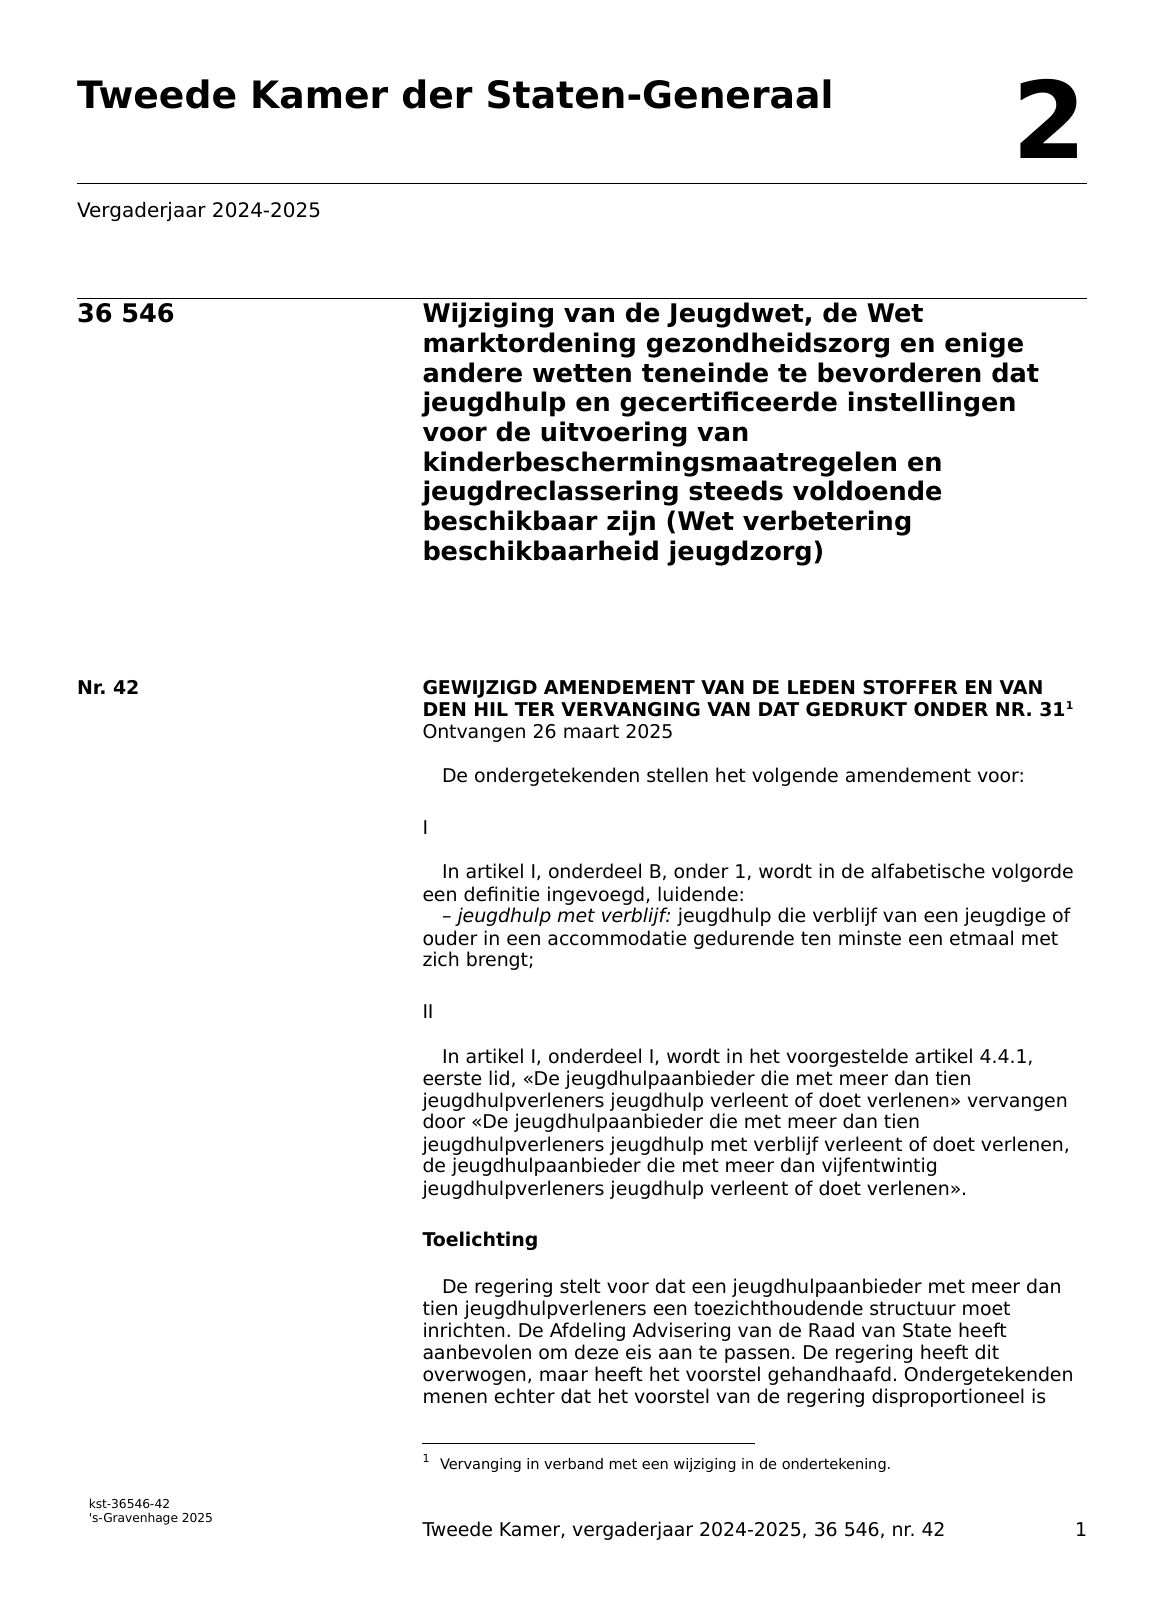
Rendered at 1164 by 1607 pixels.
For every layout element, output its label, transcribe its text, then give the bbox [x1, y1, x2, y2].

text De regering stelt voor dat een jeugdhulpaanbieder met meer dan tien jeugdhulpverleners een toezichthoudende structuur moet inrichten. De Afdeling Advisering van de Raad van State heeft aanbevolen om deze eis aan te passen. De regering heeft dit overwogen, maar heeft het voorstel gehandhaafd. Ondergetekenden menen echter dat het voorstel van de regering disproportioneel is [422, 1276, 1087, 1408]
text 's-Gravenhage 2025 [88, 1511, 323, 1525]
subtitle 36 546 Wijziging van de Jeugdwet, de Wet marktordening gezondheidszorg en enige andere wetten teneinde te bevorderen dat jeugdhulp en gecertificeerde instellingen voor de uitvoering van kinderbeschermingsmaatregelen en jeugdreclassering steeds voldoende beschikbaar zijn (Wet verbetering beschikbaarheid jeugdzorg) [77, 299, 1087, 566]
text Vervanging in verband met een wijziging in de ondertekening. [422, 1452, 1087, 1474]
subtitle I [422, 817, 1087, 839]
text Ontvangen 26 maart 2025 [422, 721, 1087, 743]
table_header 2 [886, 59, 1087, 183]
table_cell Vergaderjaar 2024-2025 [77, 184, 1087, 298]
text kst-36546-42 [88, 1497, 323, 1511]
subtitle Nr. 42 GEWIJZIGD AMENDEMENT VAN DE LEDEN STOFFER EN VAN DEN HIL TER VERVANGING VAN DAT GEDRUKT ONDER NR. 31 [77, 677, 1087, 721]
subtitle Toelichting [422, 1229, 1087, 1251]
text In artikel I, onderdeel B, onder 1, wordt in de alfabetische volgorde een definitie ingevoegd, luidende: [422, 861, 1087, 905]
text De ondergetekenden stellen het volgende amendement voor: [422, 765, 1087, 787]
table_header Tweede Kamer der Staten-Generaal [77, 59, 886, 183]
text In artikel I, onderdeel I, wordt in het voorgestelde artikel 4.4.1, eerste lid, «De jeugdhulpaanbieder die met meer dan tien jeugdhulpverleners jeugdhulp verleent of doet verlenen» vervangen door «De jeugdhulpaanbieder die met meer dan tien jeugdhulpverleners jeugdhulp met verblijf verleent of doet verlenen, de jeugdhulpaanbieder die met meer dan vijfentwintig jeugdhulpverleners jeugdhulp verleent of doet verlenen». [422, 1046, 1087, 1199]
text – jeugdhulp met verblijf: jeugdhulp die verblijf van een jeugdige of ouder in een accommodatie gedurende ten minste een etmaal met zich brengt; [422, 905, 1087, 971]
subtitle II [422, 1001, 1087, 1023]
